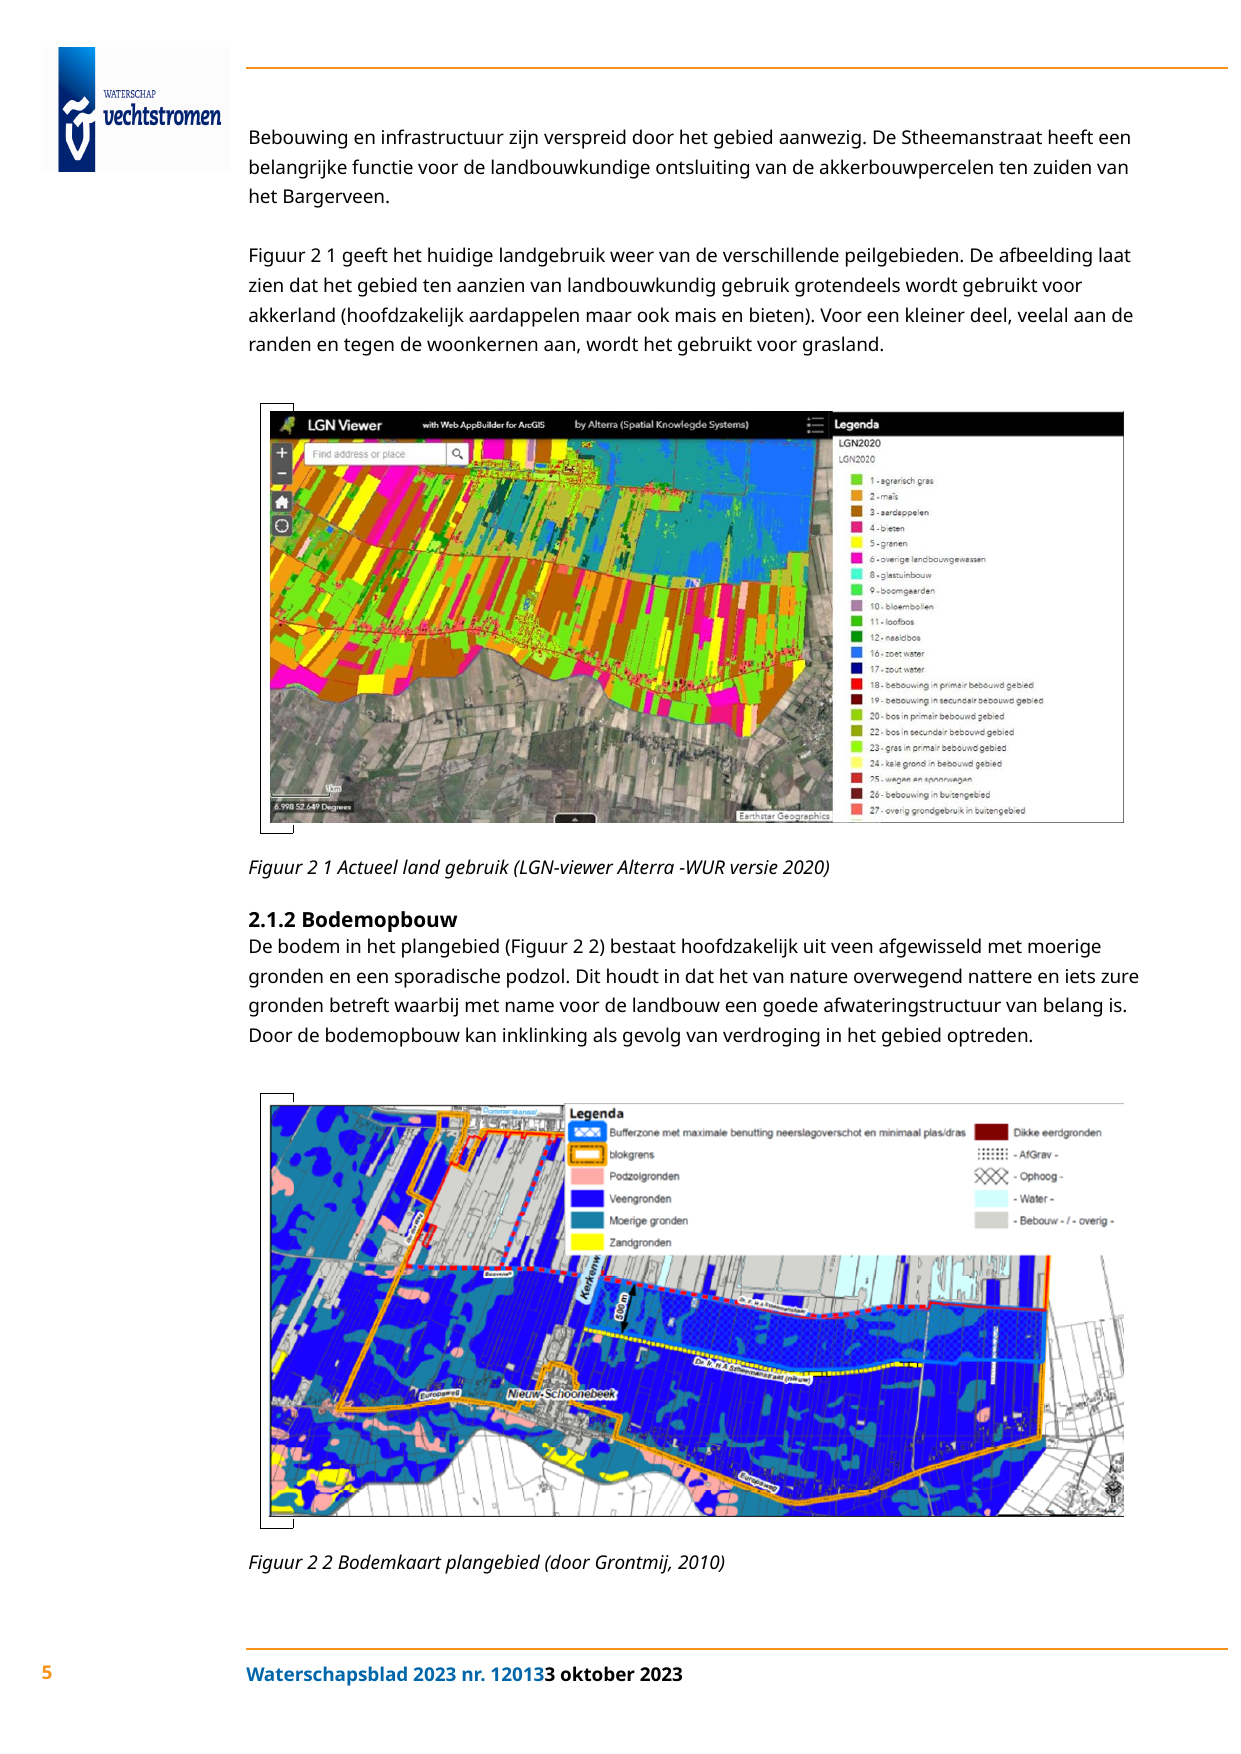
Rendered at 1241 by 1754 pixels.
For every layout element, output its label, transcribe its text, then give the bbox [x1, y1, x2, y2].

text Bebouwing en infrastructuur zijn verspreid door het gebied aanwezig. De Stheemanstraat heeft een belangrijke functie voor de landbouwkundige ontsluiting van de akkerbouwpercelen ten zuiden van het Bargerveen. [248, 124, 1152, 209]
picture [41, 47, 231, 172]
picture [268, 411, 1125, 825]
text 2.1.2 Bodemopbouw [248, 905, 1152, 933]
text Figuur 2 1 geeft het huidige landgebruik weer van de verschillende peilgebieden. De afbeelding laat zien dat het gebied ten aanzien van landbouwkundig gebruik grotendeels wordt gebruikt voor akkerland (hoofdzakelijk aardappelen maar ook mais en bieten). Voor een kleiner deel, veelal aan de randen en tegen de woonkernen aan, wordt het gebruikt voor grasland. [248, 243, 1152, 357]
text Figuur 2 1 Actueel land gebruik (LGN-viewer Alterra -WUR versie 2020) [248, 854, 1152, 880]
text De bodem in het plangebied (Figuur 2 2) bestaat hoofdzakelijk uit veen afgewisseld met moerige gronden en een sporadische podzol. Dit houdt in dat het van nature overwegend nattere en iets zure gronden betreft waarbij met name voor de landbouw een goede afwateringstructuur van belang is. Door de bodemopbouw kan inklinking als gevolg van verdroging in het gebied optreden. [248, 933, 1152, 1048]
text Figuur 2 2 Bodemkaart plangebied (door Grontmij, 2010) [248, 1549, 1152, 1574]
picture [268, 1102, 1125, 1519]
